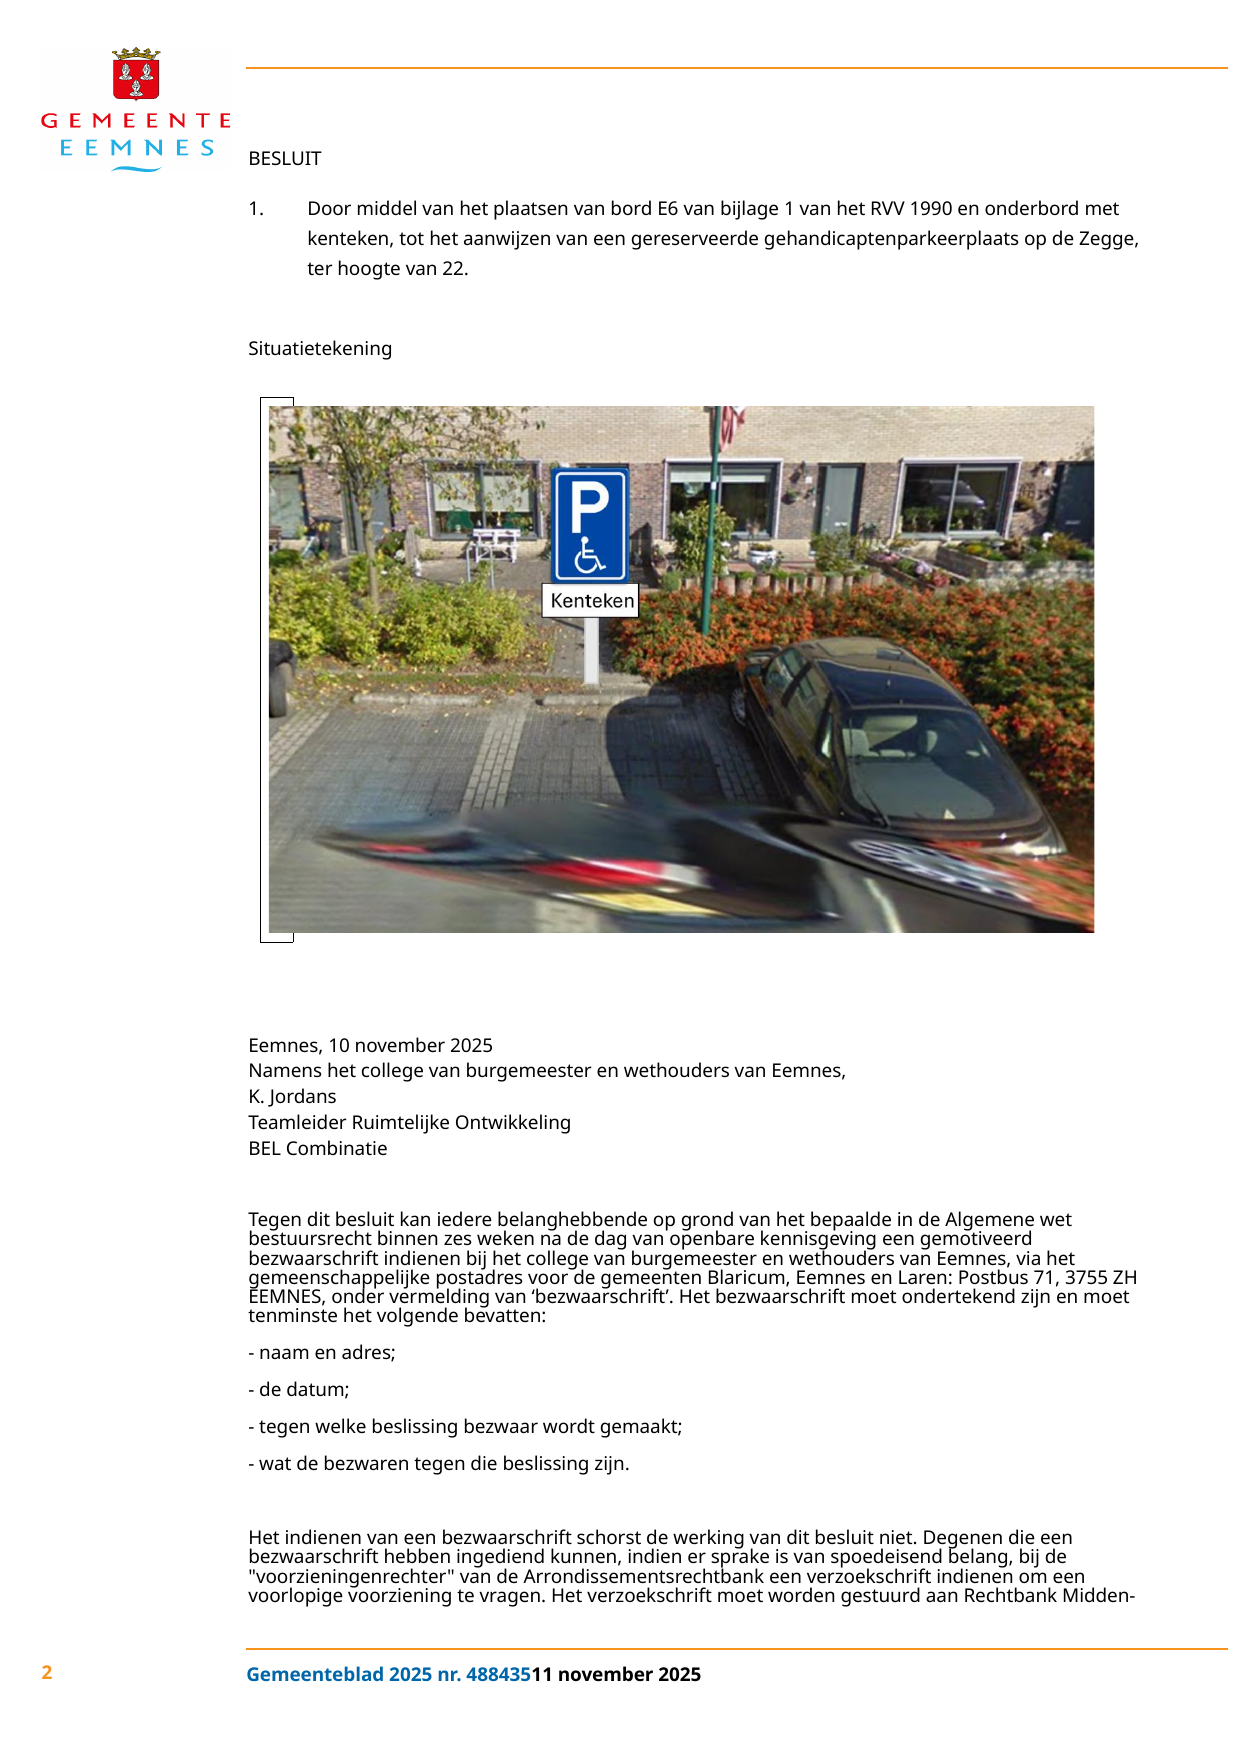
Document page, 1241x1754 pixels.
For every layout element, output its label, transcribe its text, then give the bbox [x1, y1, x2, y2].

text Teamleider Ruimtelijke Ontwikkeling [248, 1109, 1152, 1135]
text Namens het college van burgemeester en wethouders van Eemnes, [248, 1057, 1152, 1083]
text Situatietekening [248, 335, 1152, 361]
picture [268, 406, 1095, 933]
picture [41, 47, 231, 172]
text BEL Combinatie [248, 1135, 1152, 1160]
text Eemnes, 10 november 2025 [248, 1032, 1152, 1057]
text Tegen dit besluit kan iedere belanghebbende op grond van het bepaalde in de Algemene wet bestuursrecht binnen zes weken na de dag van openbare kennisgeving een gemotiveerd bezwaarschrift indienen bij het college van burgemeester en wethouders van Eemnes, via het gemeenschappelijke postadres voor de gemeenten Blaricum, Eemnes en Laren: Postbus 71, 3755 ZH EEMNES, onder vermelding van ‘bezwaarschrift’. Het bezwaarschrift moet ondertekend zijn en moet tenminste het volgende bevatten: [248, 1211, 1152, 1327]
text K. Jordans [248, 1083, 1152, 1109]
text - de datum; [248, 1381, 1152, 1401]
list Door middel van het plaatsen van bord E6 van bijlage 1 van het RVV 1990 en onderbord met kenteken, tot het aanwijzen van een gereserveerde gehandicaptenparkeerplaats op de Zegge, ter hoogte van 22. [248, 196, 1152, 281]
text - wat de bezwaren tegen die beslissing zijn. [248, 1455, 1152, 1474]
text - naam en adres; [248, 1344, 1152, 1364]
text BESLUIT [248, 145, 1152, 171]
text - tegen welke beslissing bezwaar wordt gemaakt; [248, 1418, 1152, 1438]
text Het indienen van een bezwaarschrift schorst de werking van dit besluit niet. Degenen die een bezwaarschrift hebben ingediend kunnen, indien er sprake is van spoedeisend belang, bij de "voorzieningenrechter" van de Arrondissementsrechtbank een verzoekschrift indienen om een voorlopige voorziening te vragen. Het verzoekschrift moet worden gestuurd aan Rechtbank Midden- [248, 1529, 1152, 1606]
